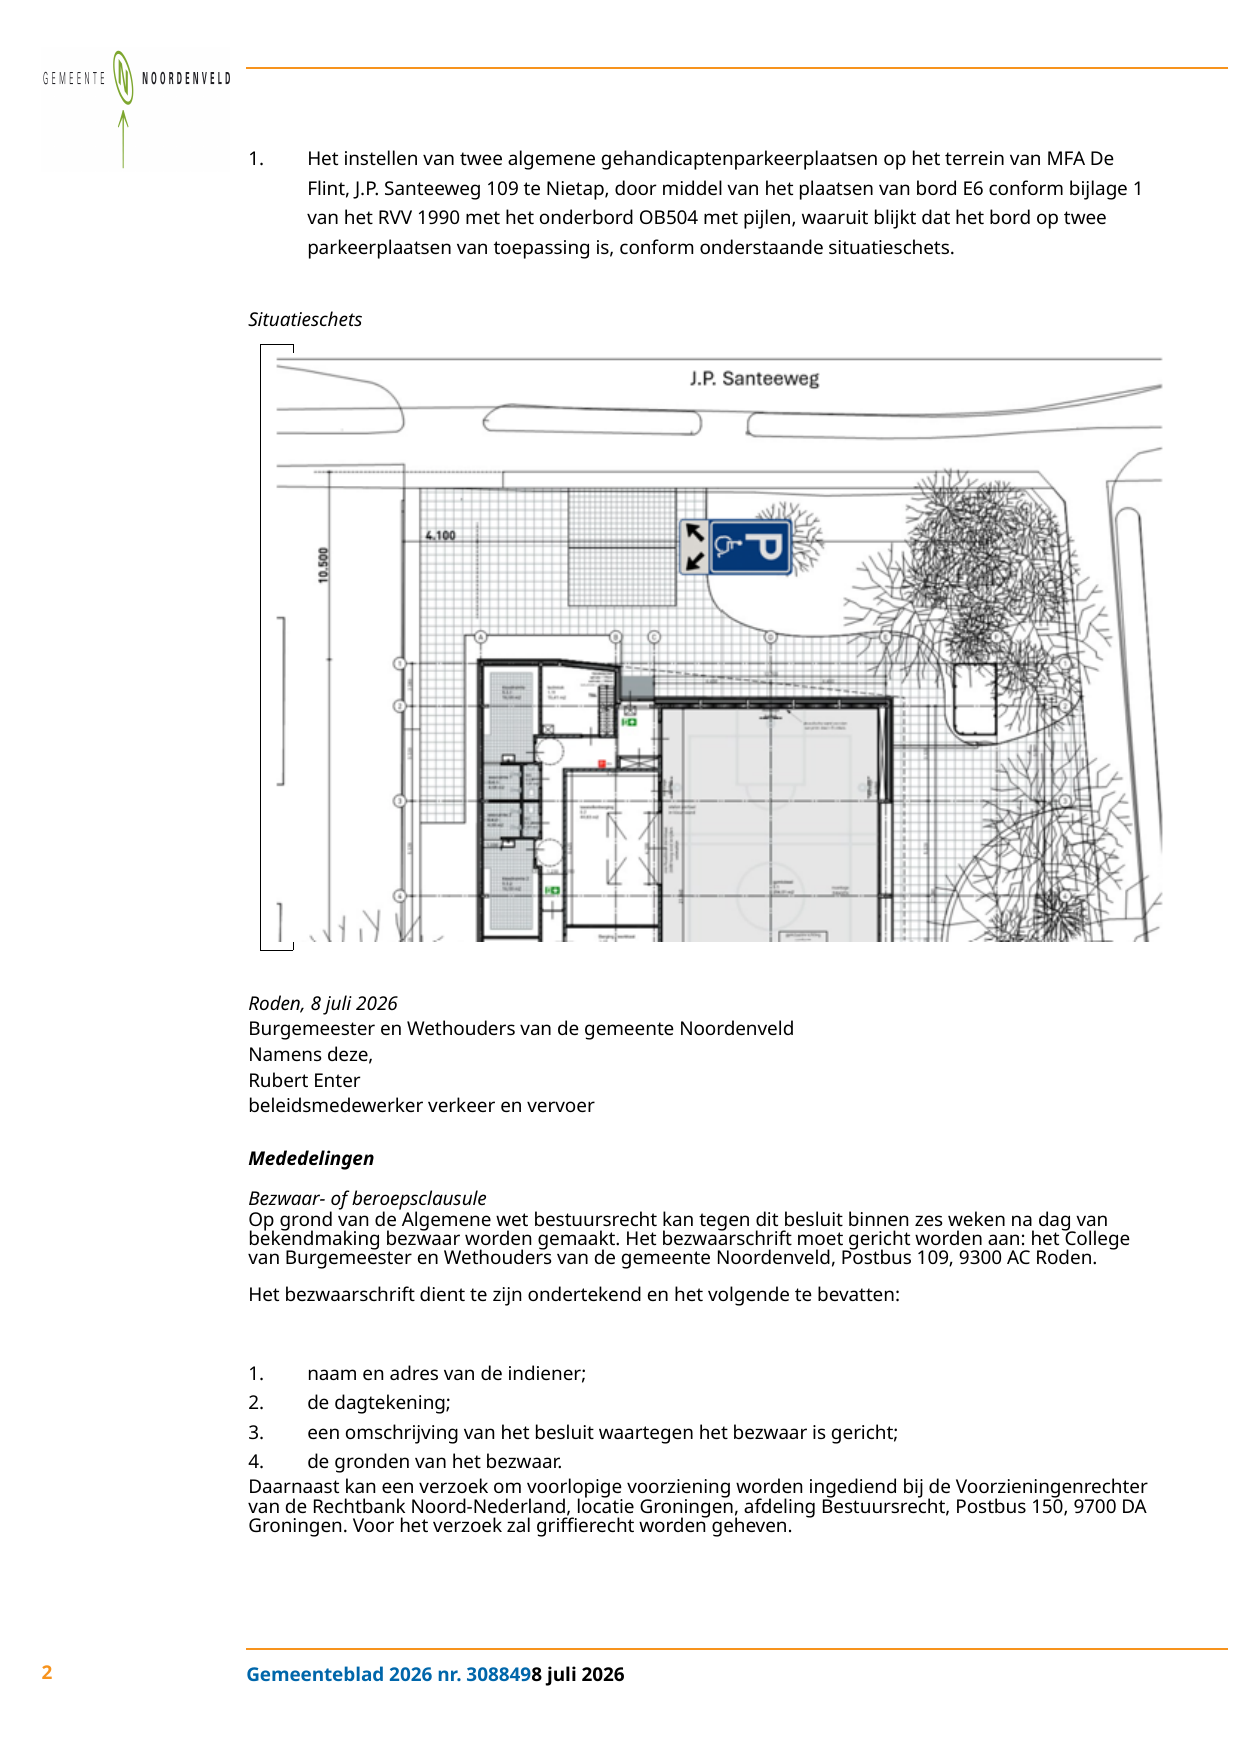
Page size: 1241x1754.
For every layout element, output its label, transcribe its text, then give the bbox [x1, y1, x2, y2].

picture [41, 47, 231, 172]
text Rubert Enter [248, 1067, 1152, 1093]
text Bezwaar- of beroepsclausule [248, 1185, 1152, 1211]
list de dagtekening; [248, 1389, 1152, 1415]
text Mededelingen [248, 1146, 1152, 1171]
text Daarnaast kan een verzoek om voorlopige voorziening worden ingediend bij de Voorzieningenrechter van de Rechtbank Noord-Nederland, locatie Groningen, afdeling Bestuursrecht, Postbus 150, 9700 DA Groningen. Voor het verzoek zal griffierecht worden geheven. [248, 1478, 1152, 1536]
text Op grond van de Algemene wet bestuursrecht kan tegen dit besluit binnen zes weken na dag van bekendmaking bezwaar worden gemaakt. Het bezwaarschrift moet gericht worden aan: het College van Burgemeester en Wethouders van de gemeente Noordenveld, Postbus 109, 9300 AC Roden. [248, 1211, 1152, 1268]
list een omschrijving van het besluit waartegen het bezwaar is gericht; [248, 1419, 1152, 1445]
text beleidsmedewerker verkeer en vervoer [248, 1093, 1152, 1118]
list Het instellen van twee algemene gehandicaptenparkeerplaatsen op het terrein van MFA De Flint, J.P. Santeeweg 109 te Nietap, door middel van het plaatsen van bord E6 conform bijlage 1 van het RVV 1990 met het onderbord OB504 met pijlen, waaruit blijkt dat het bord op twee parkeerplaatsen van toepassing is, conform onderstaande situatieschets. [248, 145, 1152, 260]
list de gronden van het bezwaar. [248, 1449, 1152, 1474]
text Burgemeester en Wethouders van de gemeente Noordenveld [248, 1015, 1152, 1041]
text Het bezwaarschrift dient te zijn ondertekend en het volgende te bevatten: [248, 1286, 1152, 1305]
list naam en adres van de indiener; [248, 1360, 1152, 1386]
text Namens deze, [248, 1041, 1152, 1067]
picture [268, 353, 1173, 942]
text Roden, 8 juli 2026 [248, 990, 1152, 1015]
text Situatieschets [248, 307, 1152, 332]
